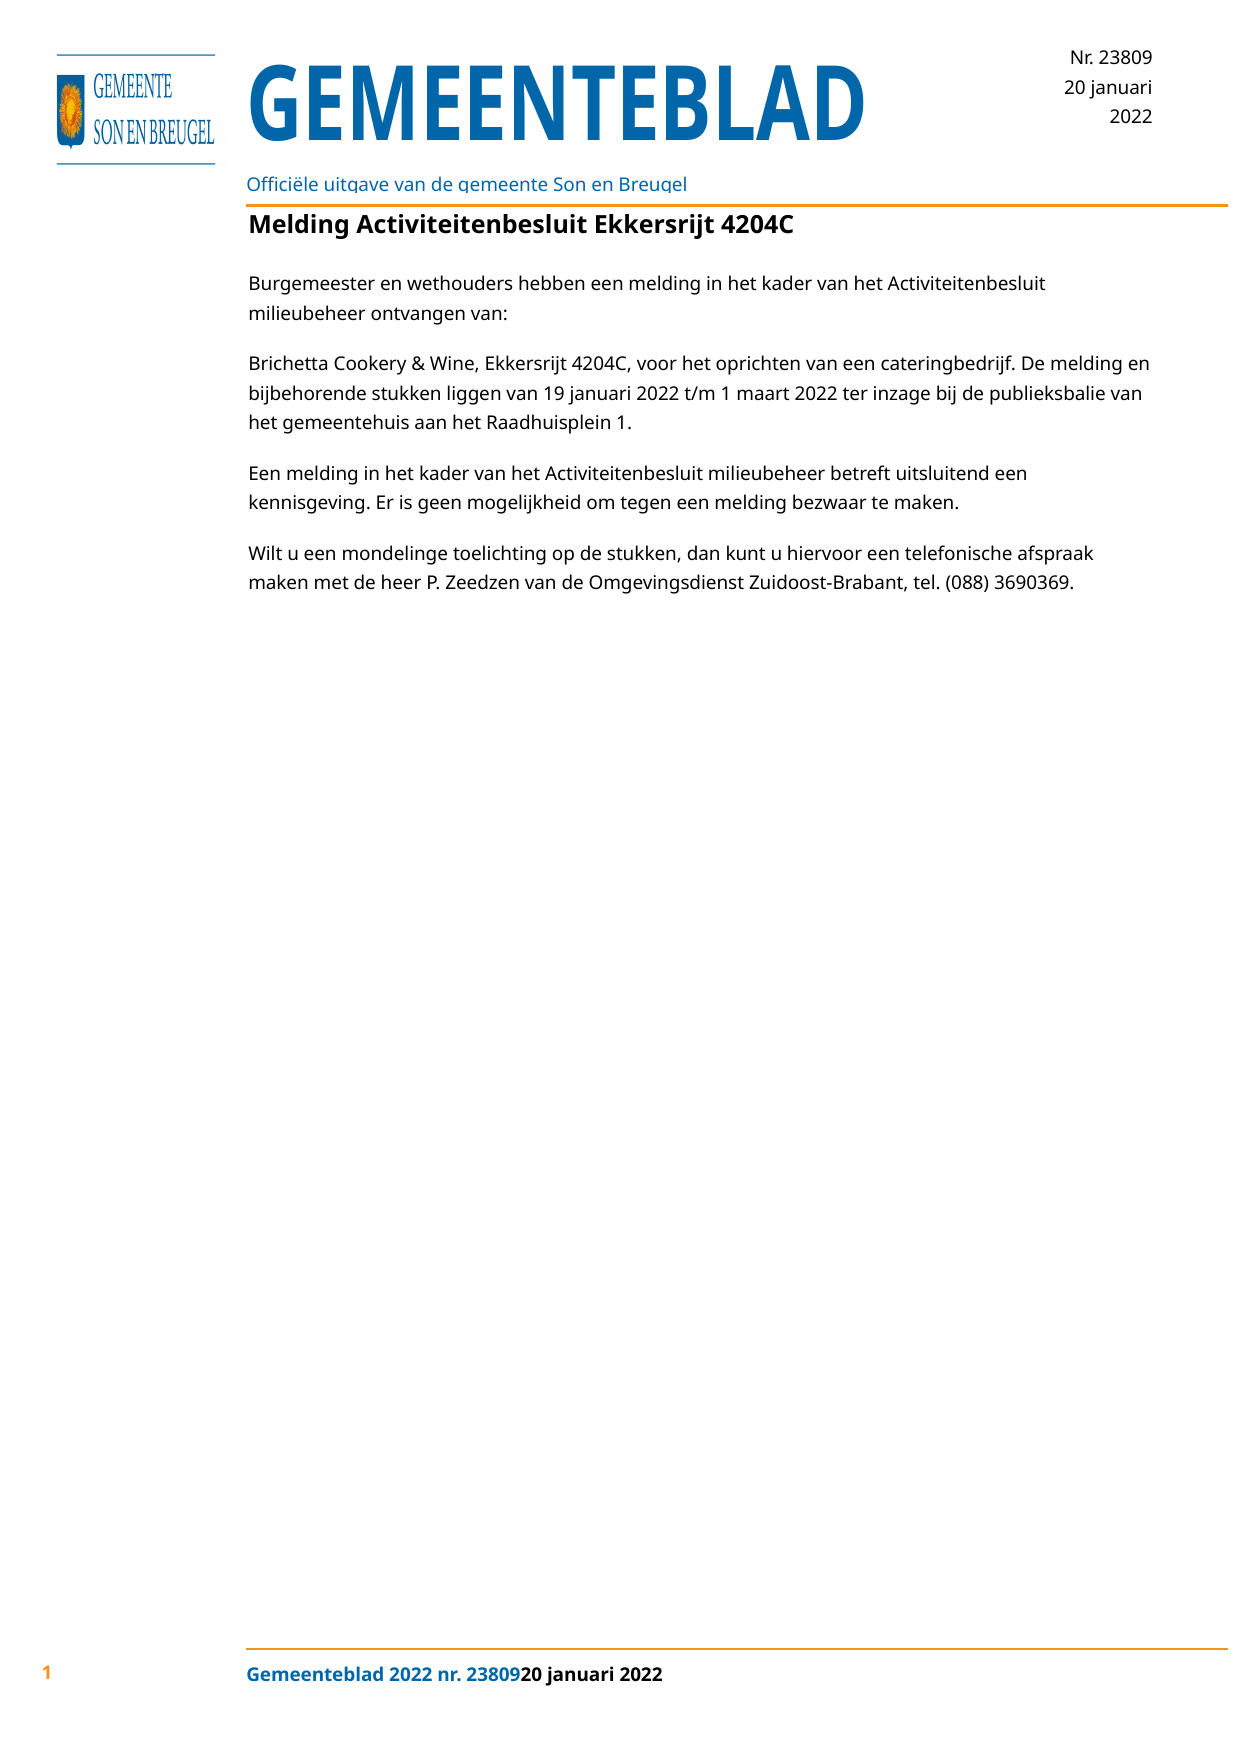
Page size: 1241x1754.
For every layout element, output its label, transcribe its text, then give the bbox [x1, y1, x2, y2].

text Wilt u een mondelinge toelichting op de stukken, dan kunt u hiervoor een telefonische afspraak maken met de heer P. Zeedzen van de Omgevingsdienst Zuidoost-Brabant, tel. (088) 3690369. [248, 540, 1152, 595]
text Melding Activiteitenbesluit Ekkersrijt 4204C [248, 207, 1152, 241]
text Burgemeester en wethouders hebben een melding in het kader van het Activiteitenbesluit milieubeheer ontvangen van: [248, 270, 1152, 326]
text Een melding in het kader van het Activiteitenbesluit milieubeheer betreft uitsluitend een kennisgeving. Er is geen mogelijkheid om tegen een melding bezwaar te maken. [248, 460, 1152, 515]
text Brichetta Cookery & Wine, Ekkersrijt 4204C, voor het oprichten van een cateringbedrijf. De melding en bijbehorende stukken liggen van 19 januari 2022 t/m 1 maart 2022 ter inzage bij de publieksbalie van het gemeentehuis aan het Raadhuisplein 1. [248, 350, 1152, 435]
picture [41, 47, 231, 172]
